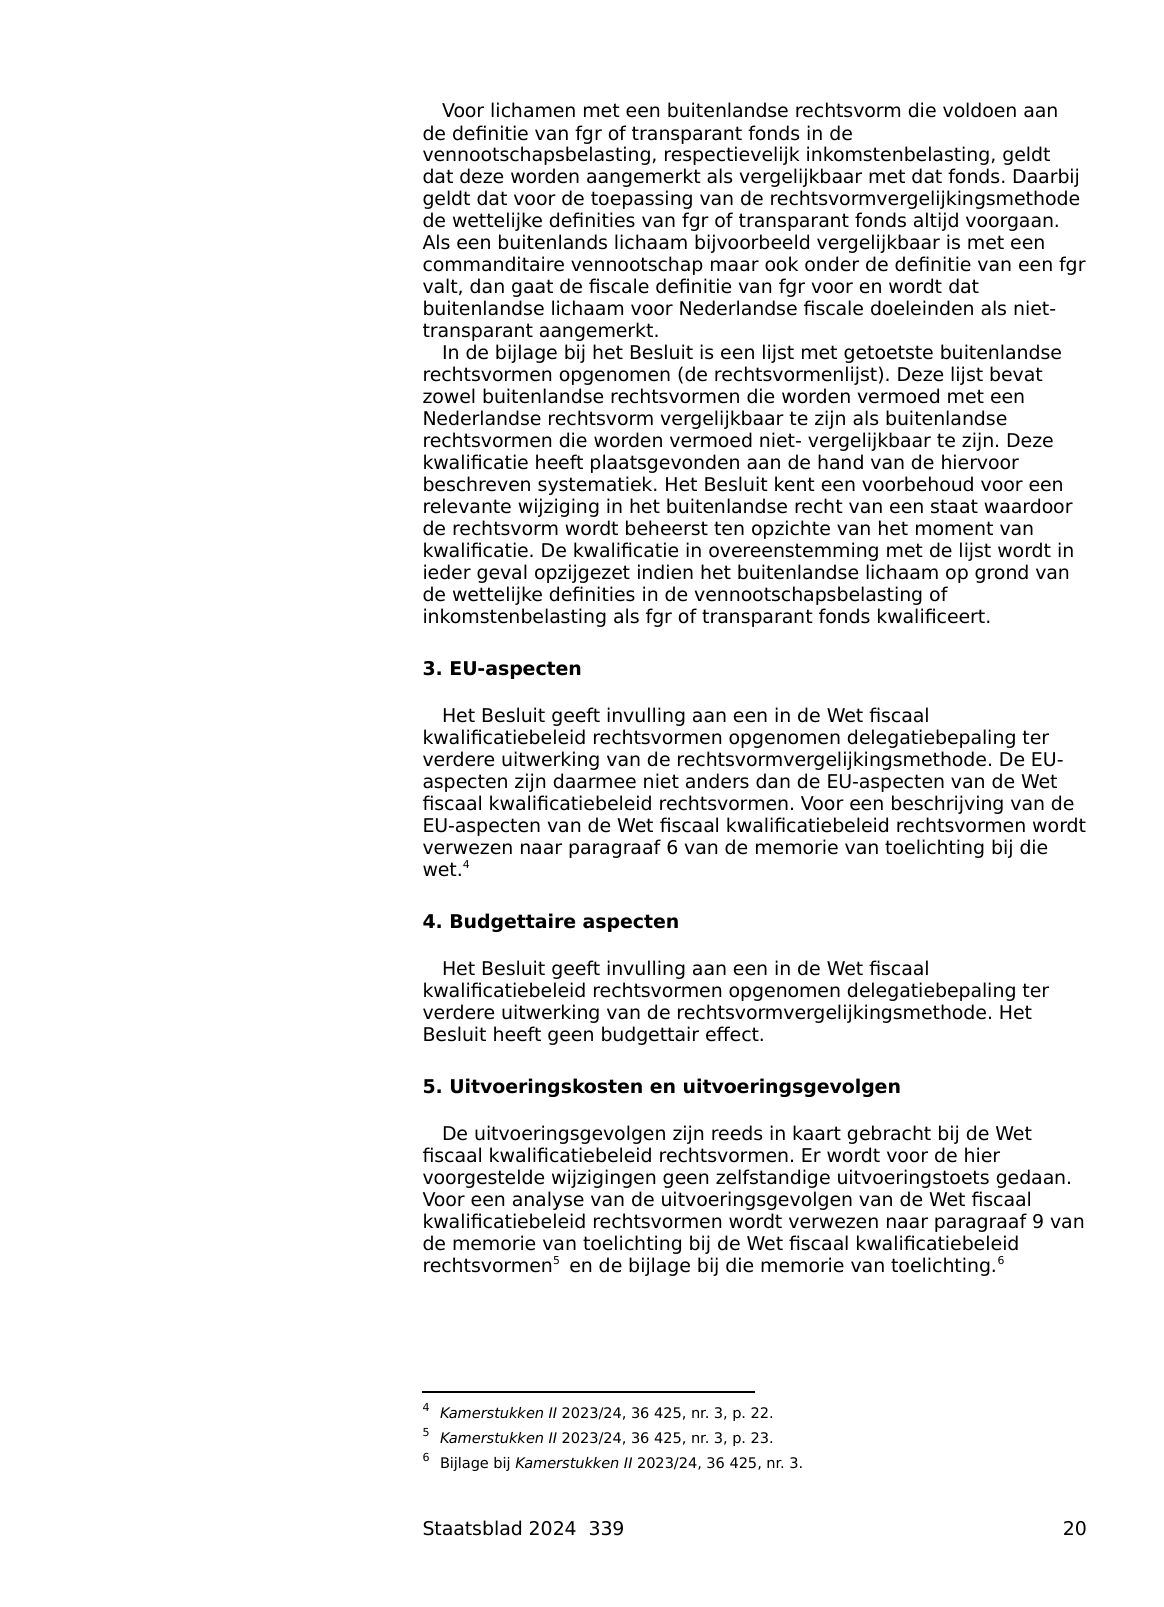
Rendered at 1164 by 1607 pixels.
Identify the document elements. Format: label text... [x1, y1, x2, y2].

text Kamerstukken II 2023/24, 36 425, nr. 3, p. 23. [422, 1426, 1087, 1448]
text Het Besluit geeft invulling aan een in de Wet fiscaal kwalificatiebeleid rechtsvormen opgenomen delegatiebepaling ter verdere uitwerking van de rechtsvormvergelijkingsmethode. Het Besluit heeft geen budgettair effect. [422, 958, 1087, 1046]
subtitle 5. Uitvoeringskosten en uitvoeringsgevolgen [422, 1076, 1087, 1098]
text Voor lichamen met een buitenlandse rechtsvorm die voldoen aan de definitie van fgr of transparant fonds in de vennootschapsbelasting, respectievelijk inkomstenbelasting, geldt dat deze worden aangemerkt als vergelijkbaar met dat fonds. Daarbij geldt dat voor de toepassing van de rechtsvormvergelijkingsmethode de wettelijke definities van fgr of transparant fonds altijd voorgaan. Als een buitenlands lichaam bijvoorbeeld vergelijkbaar is met een commanditaire vennootschap maar ook onder de definitie van een fgr valt, dan gaat de fiscale definitie van fgr voor en wordt dat buitenlandse lichaam voor Nederlandse fiscale doeleinden als niet-transparant aangemerkt. [422, 100, 1087, 342]
text Het Besluit geeft invulling aan een in de Wet fiscaal kwalificatiebeleid rechtsvormen opgenomen delegatiebepaling ter verdere uitwerking van de rechtsvormvergelijkingsmethode. De EU-aspecten zijn daarmee niet anders dan de EU-aspecten van de Wet fiscaal kwalificatiebeleid rechtsvormen. Voor een beschrijving van de EU-aspecten van de Wet fiscaal kwalificatiebeleid rechtsvormen wordt verwezen naar paragraaf 6 van de memorie van toelichting bij die wet. [422, 705, 1087, 881]
subtitle 4. Budgettaire aspecten [422, 911, 1087, 933]
text De uitvoeringsgevolgen zijn reeds in kaart gebracht bij de Wet fiscaal kwalificatiebeleid rechtsvormen. Er wordt voor de hier voorgestelde wijzigingen geen zelfstandige uitvoeringstoets gedaan. Voor een analyse van de uitvoeringsgevolgen van de Wet fiscaal kwalificatiebeleid rechtsvormen wordt verwezen naar paragraaf 9 van de memorie van toelichting bij de Wet fiscaal kwalificatiebeleid rechtsvormen en de bijlage bij die memorie van toelichting. [422, 1123, 1087, 1276]
text In de bijlage bij het Besluit is een lijst met getoetste buitenlandse rechtsvormen opgenomen (de rechtsvormenlijst). Deze lijst bevat zowel buitenlandse rechtsvormen die worden vermoed met een Nederlandse rechtsvorm vergelijkbaar te zijn als buitenlandse rechtsvormen die worden vermoed niet- vergelijkbaar te zijn. Deze kwalificatie heeft plaatsgevonden aan de hand van de hiervoor beschreven systematiek. Het Besluit kent een voorbehoud voor een relevante wijziging in het buitenlandse recht van een staat waardoor de rechtsvorm wordt beheerst ten opzichte van het moment van kwalificatie. De kwalificatie in overeenstemming met de lijst wordt in ieder geval opzijgezet indien het buitenlandse lichaam op grond van de wettelijke definities in de vennootschapsbelasting of inkomstenbelasting als fgr of transparant fonds kwalificeert. [422, 342, 1087, 628]
text Bijlage bij Kamerstukken II 2023/24, 36 425, nr. 3. [422, 1451, 1087, 1473]
subtitle 3. EU-aspecten [422, 658, 1087, 680]
text Kamerstukken II 2023/24, 36 425, nr. 3, p. 22. [422, 1401, 1087, 1423]
